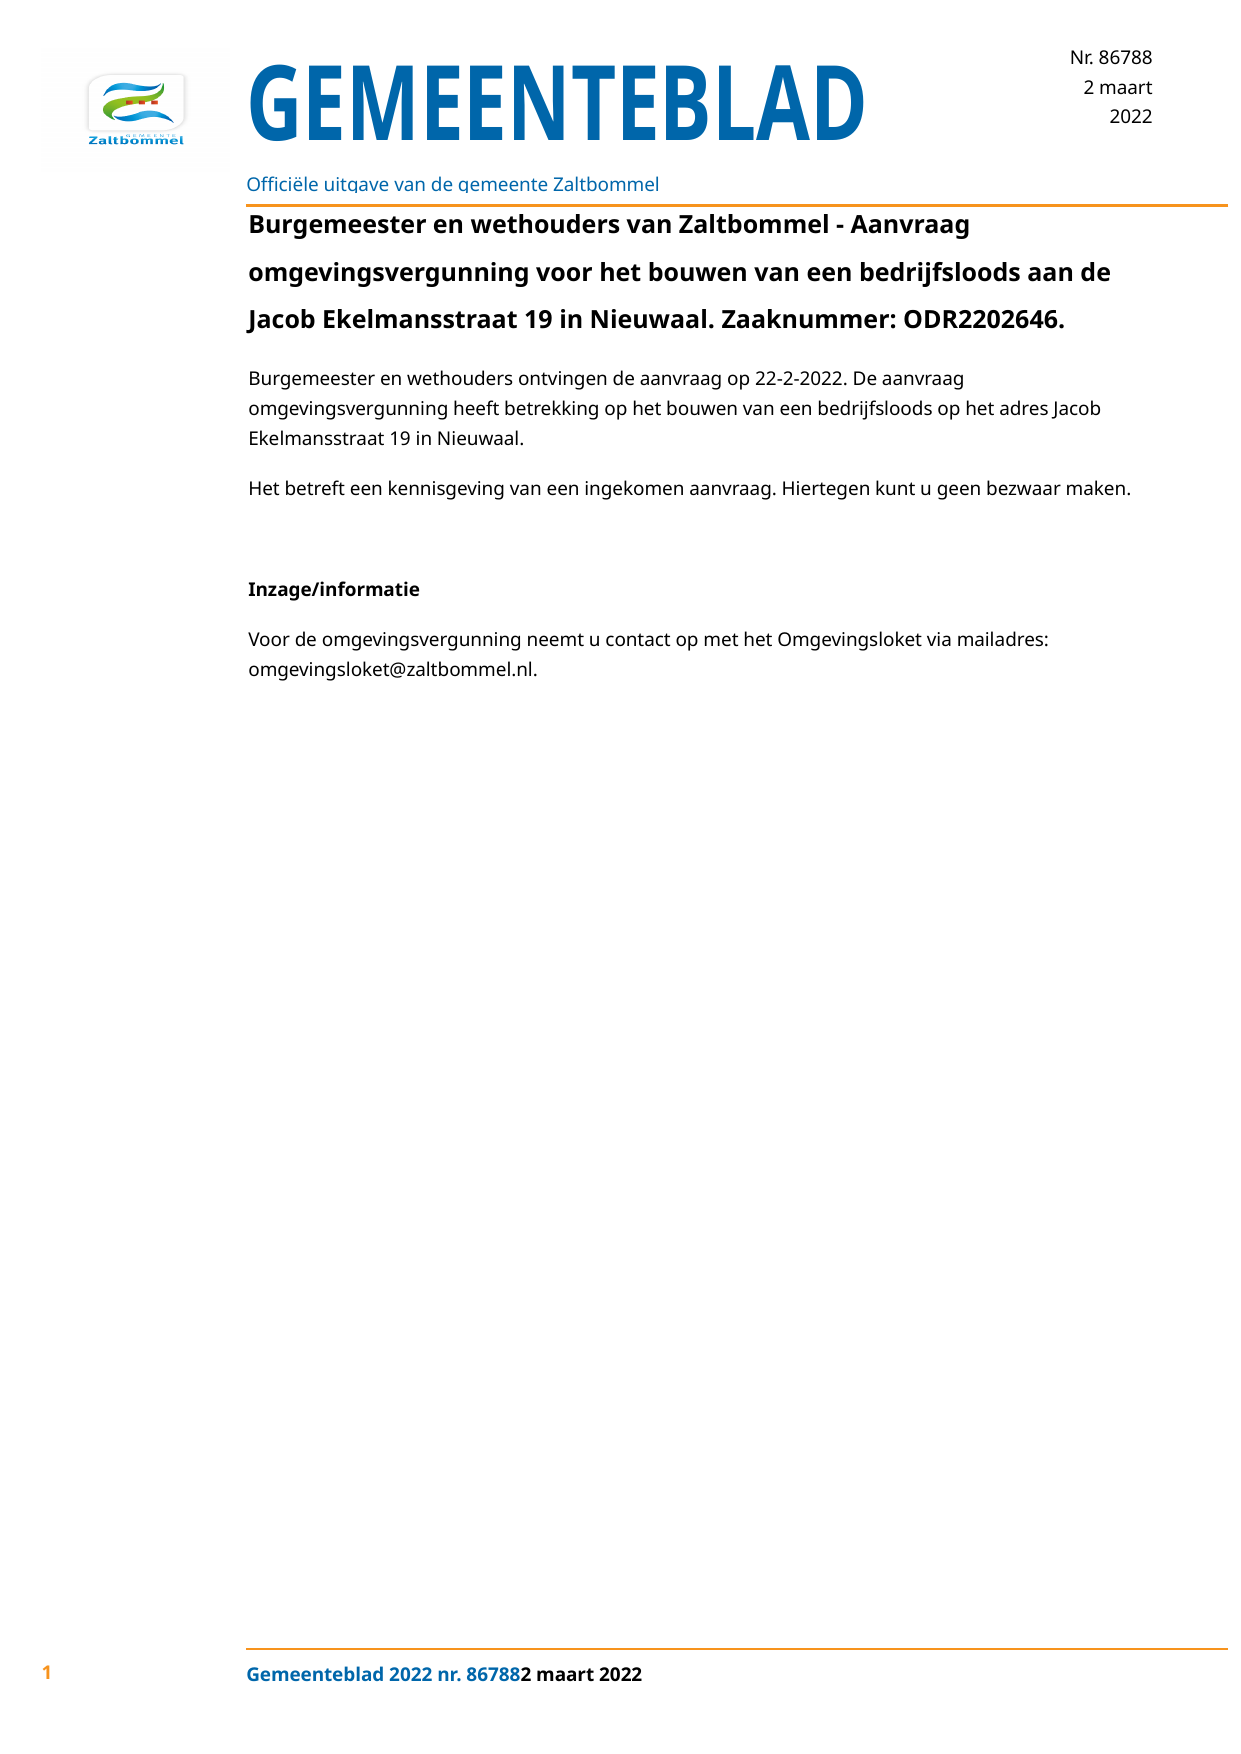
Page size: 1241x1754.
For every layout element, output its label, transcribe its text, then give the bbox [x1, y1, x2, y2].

text Voor de omgevingsvergunning neemt u contact op met het Omgevingsloket via mailadres: omgevingsloket@zaltbommel.nl. [248, 626, 1152, 682]
picture [41, 47, 231, 172]
text Burgemeester en wethouders ontvingen de aanvraag op 22-2-2022. De aanvraag omgevingsvergunning heeft betrekking op het bouwen van een bedrijfsloods op het adres Jacob Ekelmansstraat 19 in Nieuwaal. [248, 366, 1152, 450]
text Inzage/informatie [248, 576, 1152, 602]
text Het betreft een kennisgeving van een ingekomen aanvraag. Hiertegen kunt u geen bezwaar maken. [248, 475, 1152, 501]
text Burgemeester en wethouders van Zaltbommel - Aanvraag omgevingsvergunning voor het bouwen van een bedrijfsloods aan de Jacob Ekelmansstraat 19 in Nieuwaal. Zaaknummer: ODR2202646. [248, 207, 1152, 336]
